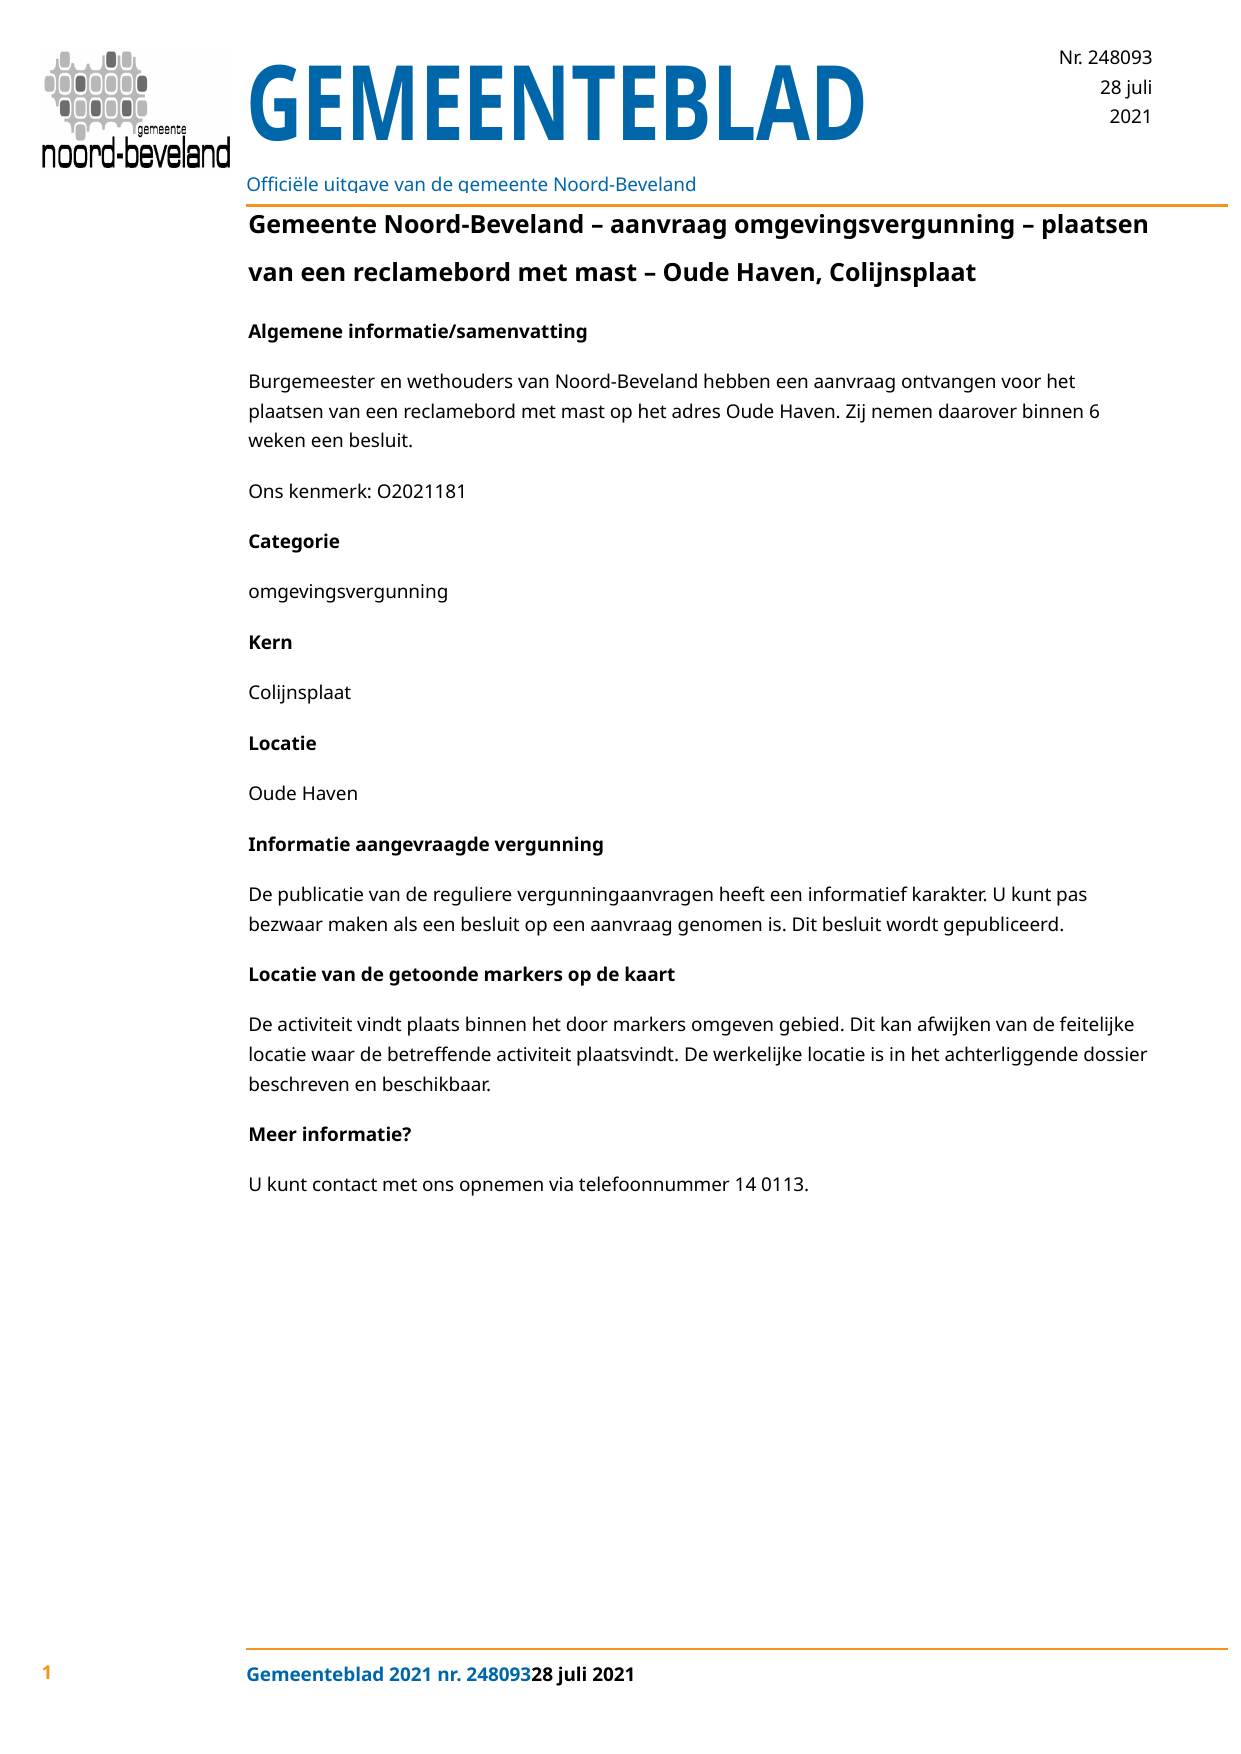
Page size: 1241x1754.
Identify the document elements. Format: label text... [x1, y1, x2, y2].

text Kern [248, 629, 1152, 655]
picture [41, 47, 231, 172]
text Locatie van de getoonde markers op de kaart [248, 961, 1152, 987]
text omgevingsvergunning [248, 579, 1152, 604]
text Categorie [248, 528, 1152, 554]
text Ons kenmerk: O2021181 [248, 478, 1152, 504]
text Burgemeester en wethouders van Noord-Beveland hebben een aanvraag ontvangen voor het plaatsen van een reclamebord met mast op het adres Oude Haven. Zij nemen daarover binnen 6 weken een besluit. [248, 368, 1152, 453]
text Colijnsplaat [248, 679, 1152, 705]
text U kunt contact met ons opnemen via telefoonnummer 14 0113. [248, 1172, 1152, 1197]
text Oude Haven [248, 780, 1152, 806]
text De activiteit vindt plaats binnen het door markers omgeven gebied. Dit kan afwijken van de feitelijke locatie waar de betreffende activiteit plaatsvindt. De werkelijke locatie is in het achterliggende dossier beschreven en beschikbaar. [248, 1012, 1152, 1097]
text Algemene informatie/samenvatting [248, 318, 1152, 344]
text Meer informatie? [248, 1121, 1152, 1147]
text De publicatie van de reguliere vergunningaanvragen heeft een informatief karakter. U kunt pas bezwaar maken als een besluit op een aanvraag genomen is. Dit besluit wordt gepubliceerd. [248, 881, 1152, 937]
text Gemeente Noord-Beveland – aanvraag omgevingsvergunning – plaatsen van een reclamebord met mast – Oude Haven, Colijnsplaat [248, 207, 1152, 288]
text Informatie aangevraagde vergunning [248, 831, 1152, 857]
text Locatie [248, 730, 1152, 756]
